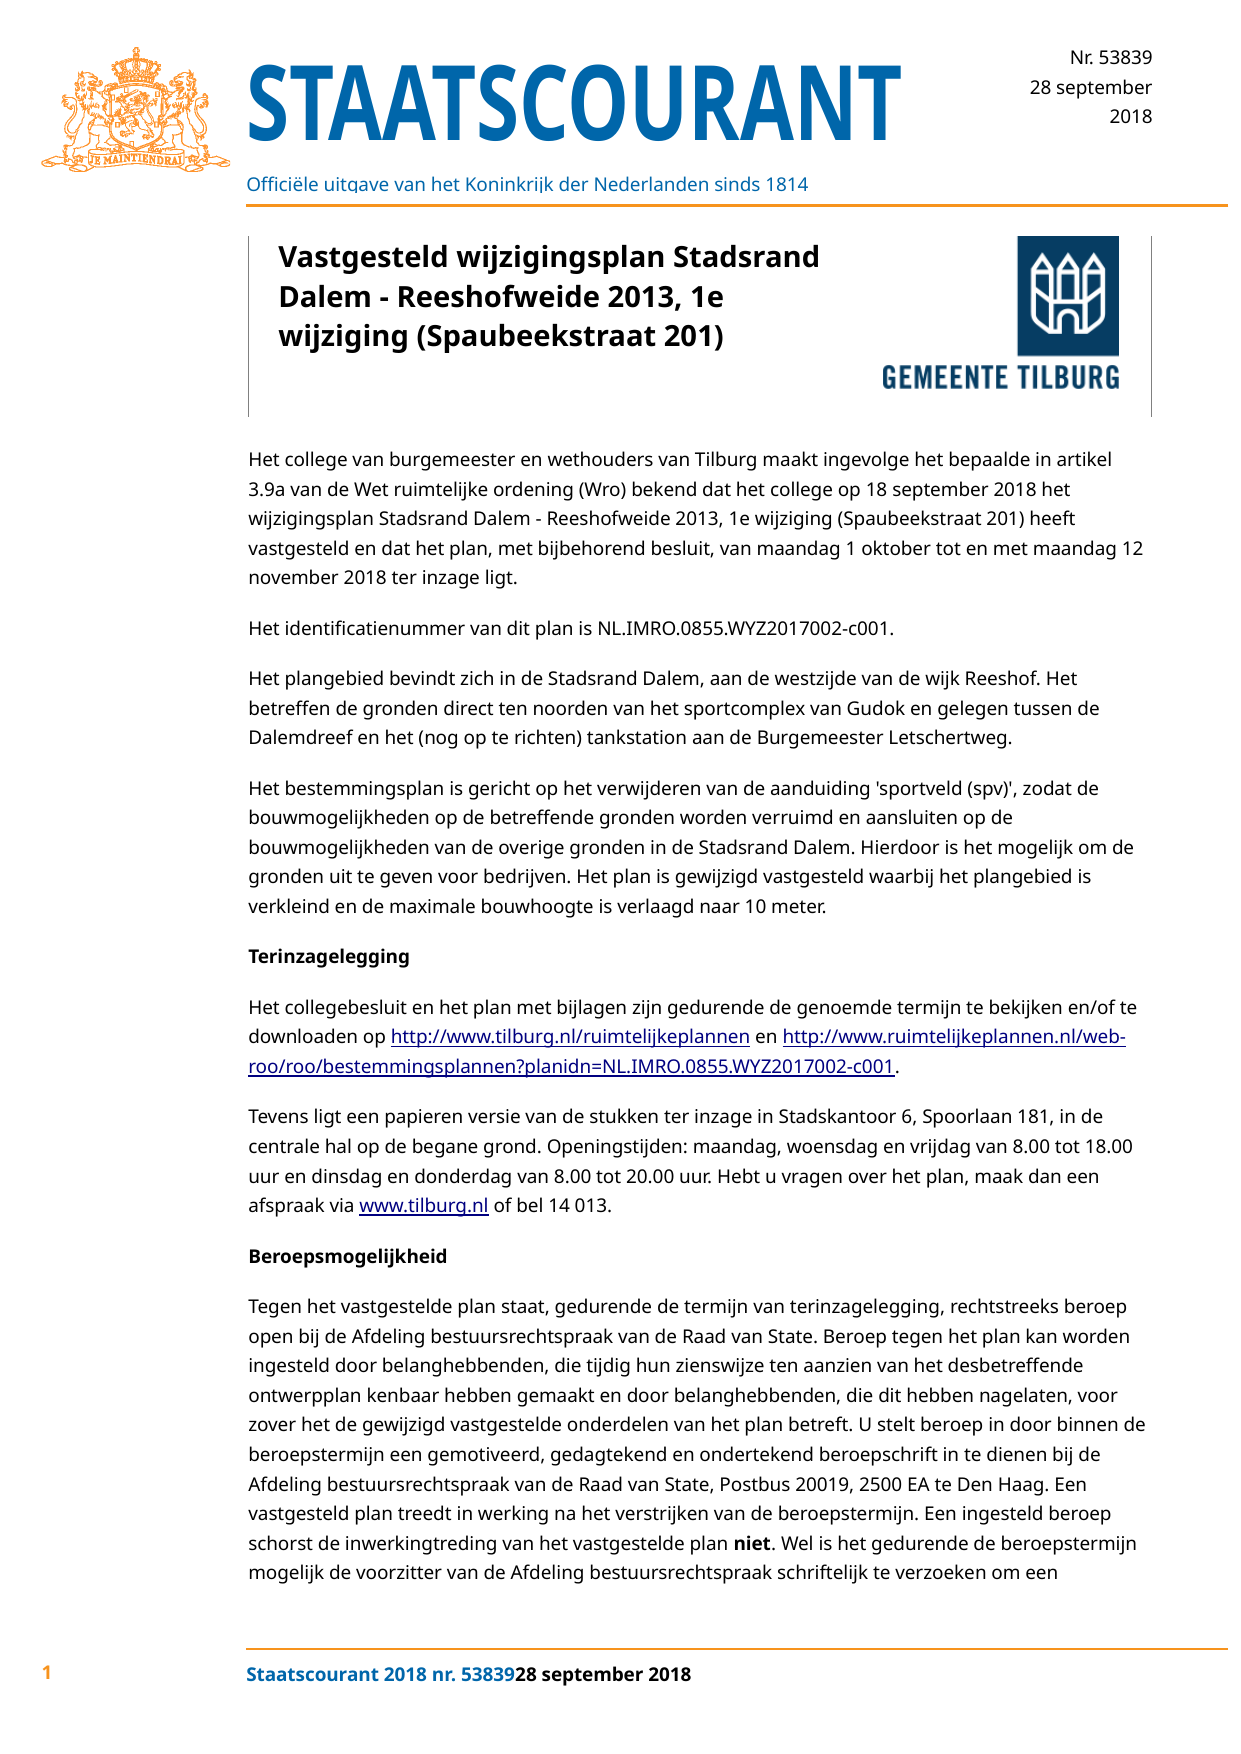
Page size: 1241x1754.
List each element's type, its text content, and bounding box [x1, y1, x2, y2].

table_header Vastgesteld wijzigingsplan Stadsrand Dalem - Reeshofweide 2013, 1e wijziging (Spaubeekstraat 201) [249, 236, 850, 417]
text Het plangebied bevindt zich in de Stadsrand Dalem, aan de westzijde van de wijk Reeshof. Het betreffen de gronden direct ten noorden van het sportcomplex van Gudok en gelegen tussen de Dalemdreef en het (nog op te richten) tankstation aan de Burgemeester Letschertweg. [248, 665, 1152, 750]
text Tevens ligt een papieren versie van de stukken ter inzage in Stadskantoor 6, Spoorlaan 181, in de centrale hal op de begane grond. Openingstijden: maandag, woensdag en vrijdag van 8.00 tot 18.00 uur en dinsdag en donderdag van 8.00 tot 20.00 uur. Hebt u vragen over het plan, maak dan een afspraak via www.tilburg.nl of bel 14 013. [248, 1104, 1152, 1218]
text Het college van burgemeester en wethouders van Tilburg maakt ingevolge het bepaalde in artikel 3.9a van de Wet ruimtelijke ordening (Wro) bekend dat het college op 18 september 2018 het wijzigingsplan Stadsrand Dalem - Reeshofweide 2013, 1e wijziging (Spaubeekstraat 201) heeft vastgesteld en dat het plan, met bijbehorend besluit, van maandag 1 oktober tot en met maandag 12 november 2018 ter inzage ligt. [248, 446, 1152, 590]
picture [882, 236, 1119, 391]
text Tegen het vastgestelde plan staat, gedurende de termijn van terinzagelegging, rechtstreeks beroep open bij de Afdeling bestuursrechtspraak van de Raad van State. Beroep tegen het plan kan worden ingesteld door belanghebbenden, die tijdig hun zienswijze ten aanzien van het desbetreffende ontwerpplan kenbaar hebben gemaakt en door belanghebbenden, die dit hebben nagelaten, voor zover het de gewijzigd vastgestelde onderdelen van het plan betreft. U stelt beroep in door binnen de beroepstermijn een gemotiveerd, gedagtekend en ondertekend beroepschrift in te dienen bij de Afdeling bestuursrechtspraak van de Raad van State, Postbus 20019, 2500 EA te Den Haag. Een vastgesteld plan treedt in werking na het verstrijken van de beroepstermijn. Een ingesteld beroep schorst de inwerkingtreding van het vastgestelde plan niet. Wel is het gedurende de beroepstermijn mogelijk de voorzitter van de Afdeling bestuursrechtspraak schriftelijk te verzoeken om een [248, 1293, 1152, 1585]
text Beroepsmogelijkheid [248, 1243, 1152, 1268]
text Het bestemmingsplan is gericht op het verwijderen van de aanduiding 'sportveld (spv)', zodat de bouwmogelijkheden op de betreffende gronden worden verruimd en aansluiten op de bouwmogelijkheden van de overige gronden in de Stadsrand Dalem. Hierdoor is het mogelijk om de gronden uit te geven voor bedrijven. Het plan is gewijzigd vastgesteld waarbij het plangebied is verkleind en de maximale bouwhoogte is verlaagd naar 10 meter. [248, 775, 1152, 919]
text Het collegebesluit en het plan met bijlagen zijn gedurende de genoemde termijn te bekijken en/of te downloaden op http://www.tilburg.nl/ruimtelijkeplannen en http://www.ruimtelijkeplannen.nl/web-roo/roo/bestemmingsplannen?planidn=NL.IMRO.0855.WYZ2017002-c001. [248, 994, 1152, 1079]
picture [41, 47, 231, 172]
table_header [850, 236, 1151, 417]
text Het identificatienummer van dit plan is NL.IMRO.0855.WYZ2017002-c001. [248, 615, 1152, 641]
text Terinzagelegging [248, 944, 1152, 969]
